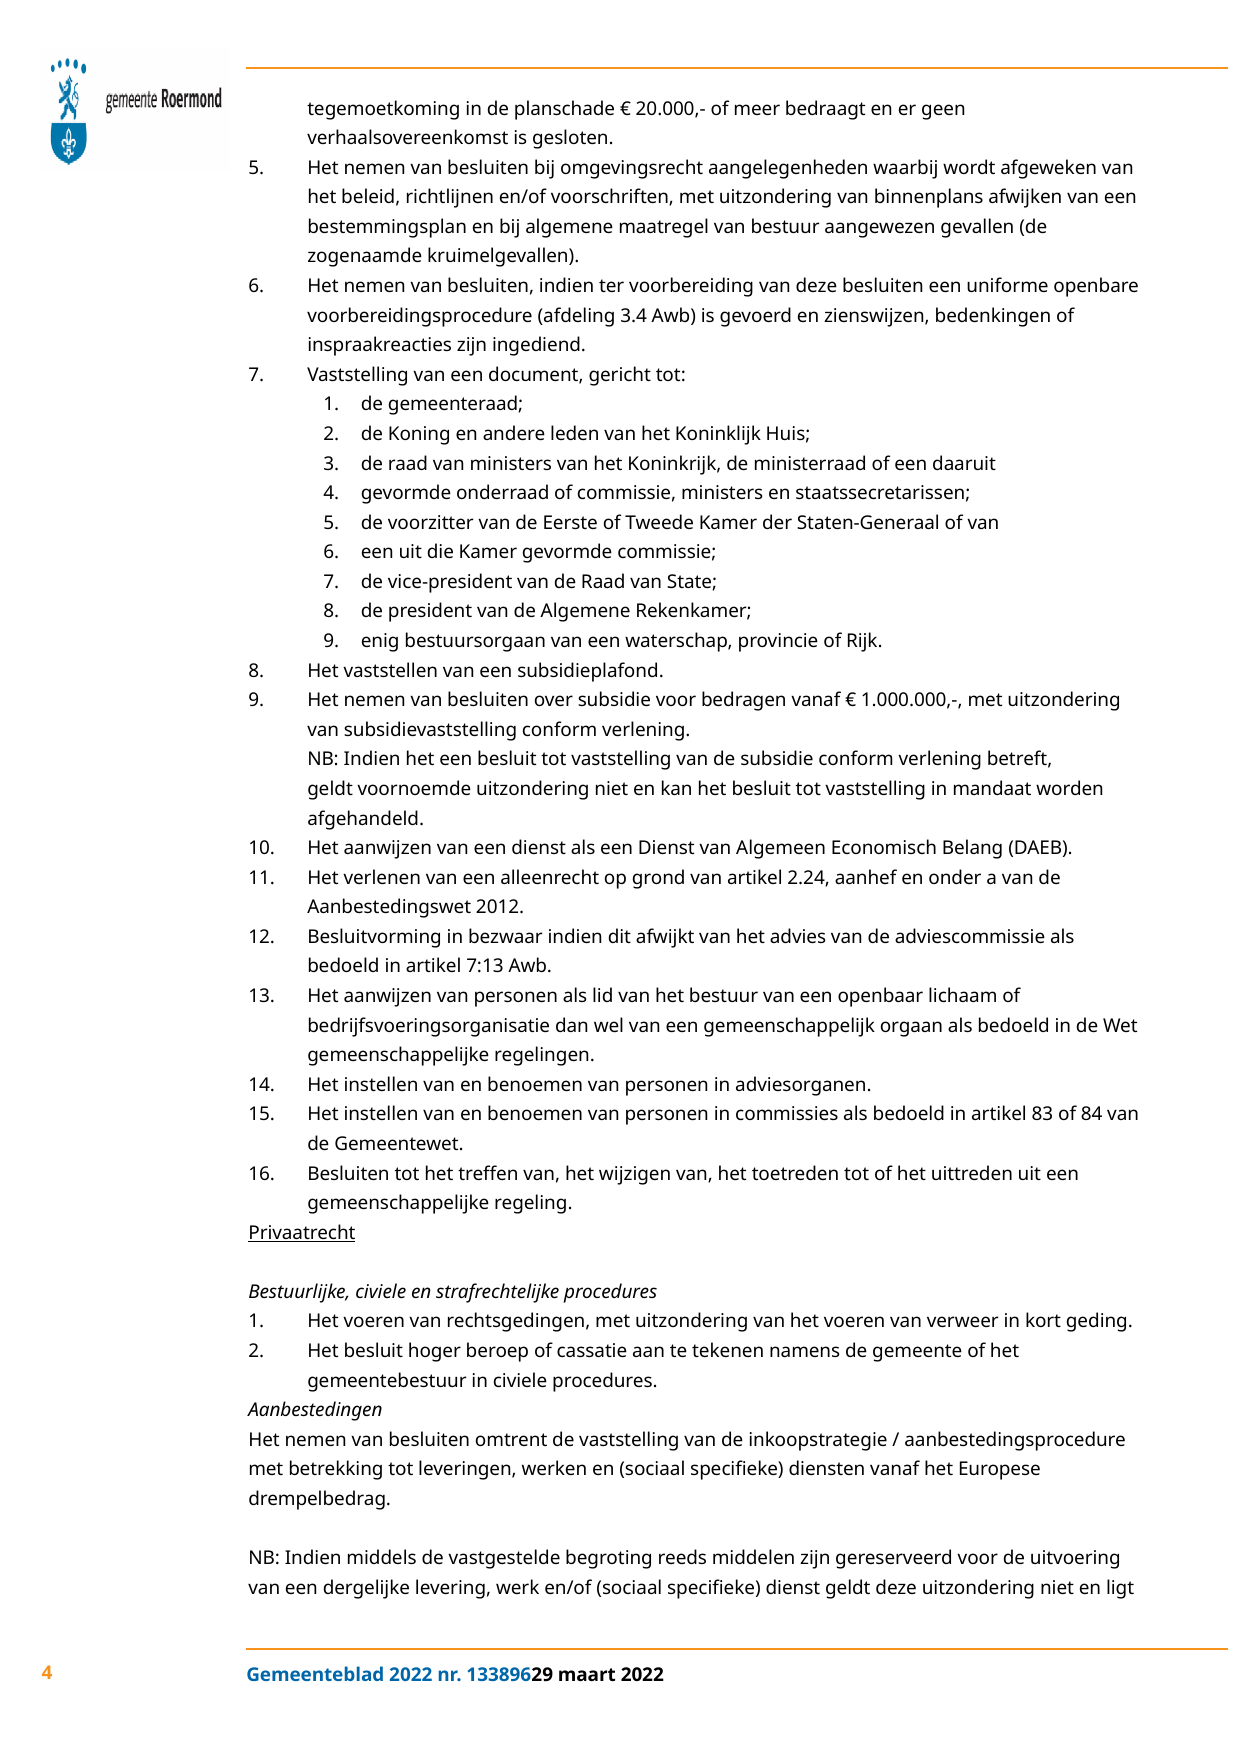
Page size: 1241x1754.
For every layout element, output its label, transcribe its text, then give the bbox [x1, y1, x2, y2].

list gevormde onderraad of commissie, ministers en staatssecretarissen; [323, 479, 1152, 505]
list Besluitvorming in bezwaar indien dit afwijkt van het advies van de adviescommissie als bedoeld in artikel 7:13 Awb. [248, 923, 1152, 978]
list enig bestuursorgaan van een waterschap, provincie of Rijk. [323, 627, 1152, 653]
list Het aanwijzen van een dienst als een Dienst van Algemeen Economisch Belang (DAEB). [248, 834, 1152, 860]
list een uit die Kamer gevormde commissie; [323, 538, 1152, 564]
list afgehandeld. [248, 805, 1152, 831]
picture [41, 47, 231, 172]
list geldt voornoemde uitzondering niet en kan het besluit tot vaststelling in mandaat worden [248, 775, 1152, 801]
list de Koning en andere leden van het Koninklijk Huis; [323, 420, 1152, 446]
list de president van de Algemene Rekenkamer; [323, 598, 1152, 623]
list de gemeenteraad; [323, 391, 1152, 416]
list Het aanwijzen van personen als lid van het bestuur van een openbaar lichaam of bedrijfsvoeringsorganisatie dan wel van een gemeenschappelijk orgaan als bedoeld in de Wet gemeenschappelijke regelingen. [248, 982, 1152, 1067]
text Het nemen van besluiten omtrent de vaststelling van de inkoopstrategie / aanbestedingsprocedure met betrekking tot leveringen, werken en (sociaal specifieke) diensten vanaf het Europese drempelbedrag. [248, 1426, 1152, 1511]
list Het besluit hoger beroep of cassatie aan te tekenen namens de gemeente of het gemeentebestuur in civiele procedures. [248, 1337, 1152, 1393]
list Besluiten tot het treffen van, het wijzigen van, het toetreden tot of het uittreden uit een gemeenschappelijke regeling. [248, 1160, 1152, 1215]
list NB: Indien het een besluit tot vaststelling van de subsidie conform verlening betreft, [248, 746, 1152, 771]
list Vaststelling van een document, gericht tot: [248, 361, 1152, 387]
list Het nemen van besluiten, indien ter voorbereiding van deze besluiten een uniforme openbare voorbereidingsprocedure (afdeling 3.4 Awb) is gevoerd en zienswijzen, bedenkingen of inspraakreacties zijn ingediend. [248, 272, 1152, 357]
list Het nemen van besluiten over subsidie voor bedragen vanaf € 1.000.000,-, met uitzondering van subsidievaststelling conform verlening. [248, 686, 1152, 742]
text Aanbestedingen [248, 1396, 1152, 1422]
list Het instellen van en benoemen van personen in adviesorganen. [248, 1071, 1152, 1097]
text Bestuurlijke, civiele en strafrechtelijke procedures [248, 1278, 1152, 1304]
text NB: Indien middels de vastgestelde begroting reeds middelen zijn gereserveerd voor de uitvoering van een dergelijke levering, werk en/of (sociaal specifieke) dienst geldt deze uitzondering niet en ligt [248, 1544, 1152, 1600]
list Het nemen van besluiten bij omgevingsrecht aangelegenheden waarbij wordt afgeweken van het beleid, richtlijnen en/of voorschriften, met uitzondering van binnenplans afwijken van een bestemmingsplan en bij algemene maatregel van bestuur aangewezen gevallen (de zogenaamde kruimelgevallen). [248, 154, 1152, 268]
list tegemoetkoming in de planschade € 20.000,- of meer bedraagt en er geen verhaalsovereenkomst is gesloten. [248, 95, 1152, 150]
list de vice-president van de Raad van State; [323, 568, 1152, 594]
text Privaatrecht [248, 1219, 1152, 1245]
list de raad van ministers van het Koninkrijk, de ministerraad of een daaruit [323, 450, 1152, 476]
list Het vaststellen van een subsidieplafond. [248, 657, 1152, 683]
list Het instellen van en benoemen van personen in commissies als bedoeld in artikel 83 of 84 van de Gemeentewet. [248, 1101, 1152, 1156]
list de voorzitter van de Eerste of Tweede Kamer der Staten-Generaal of van [323, 509, 1152, 535]
list Het voeren van rechtsgedingen, met uitzondering van het voeren van verweer in kort geding. [248, 1308, 1152, 1333]
list Het verlenen van een alleenrecht op grond van artikel 2.24, aanhef en onder a van de Aanbestedingswet 2012. [248, 864, 1152, 919]
